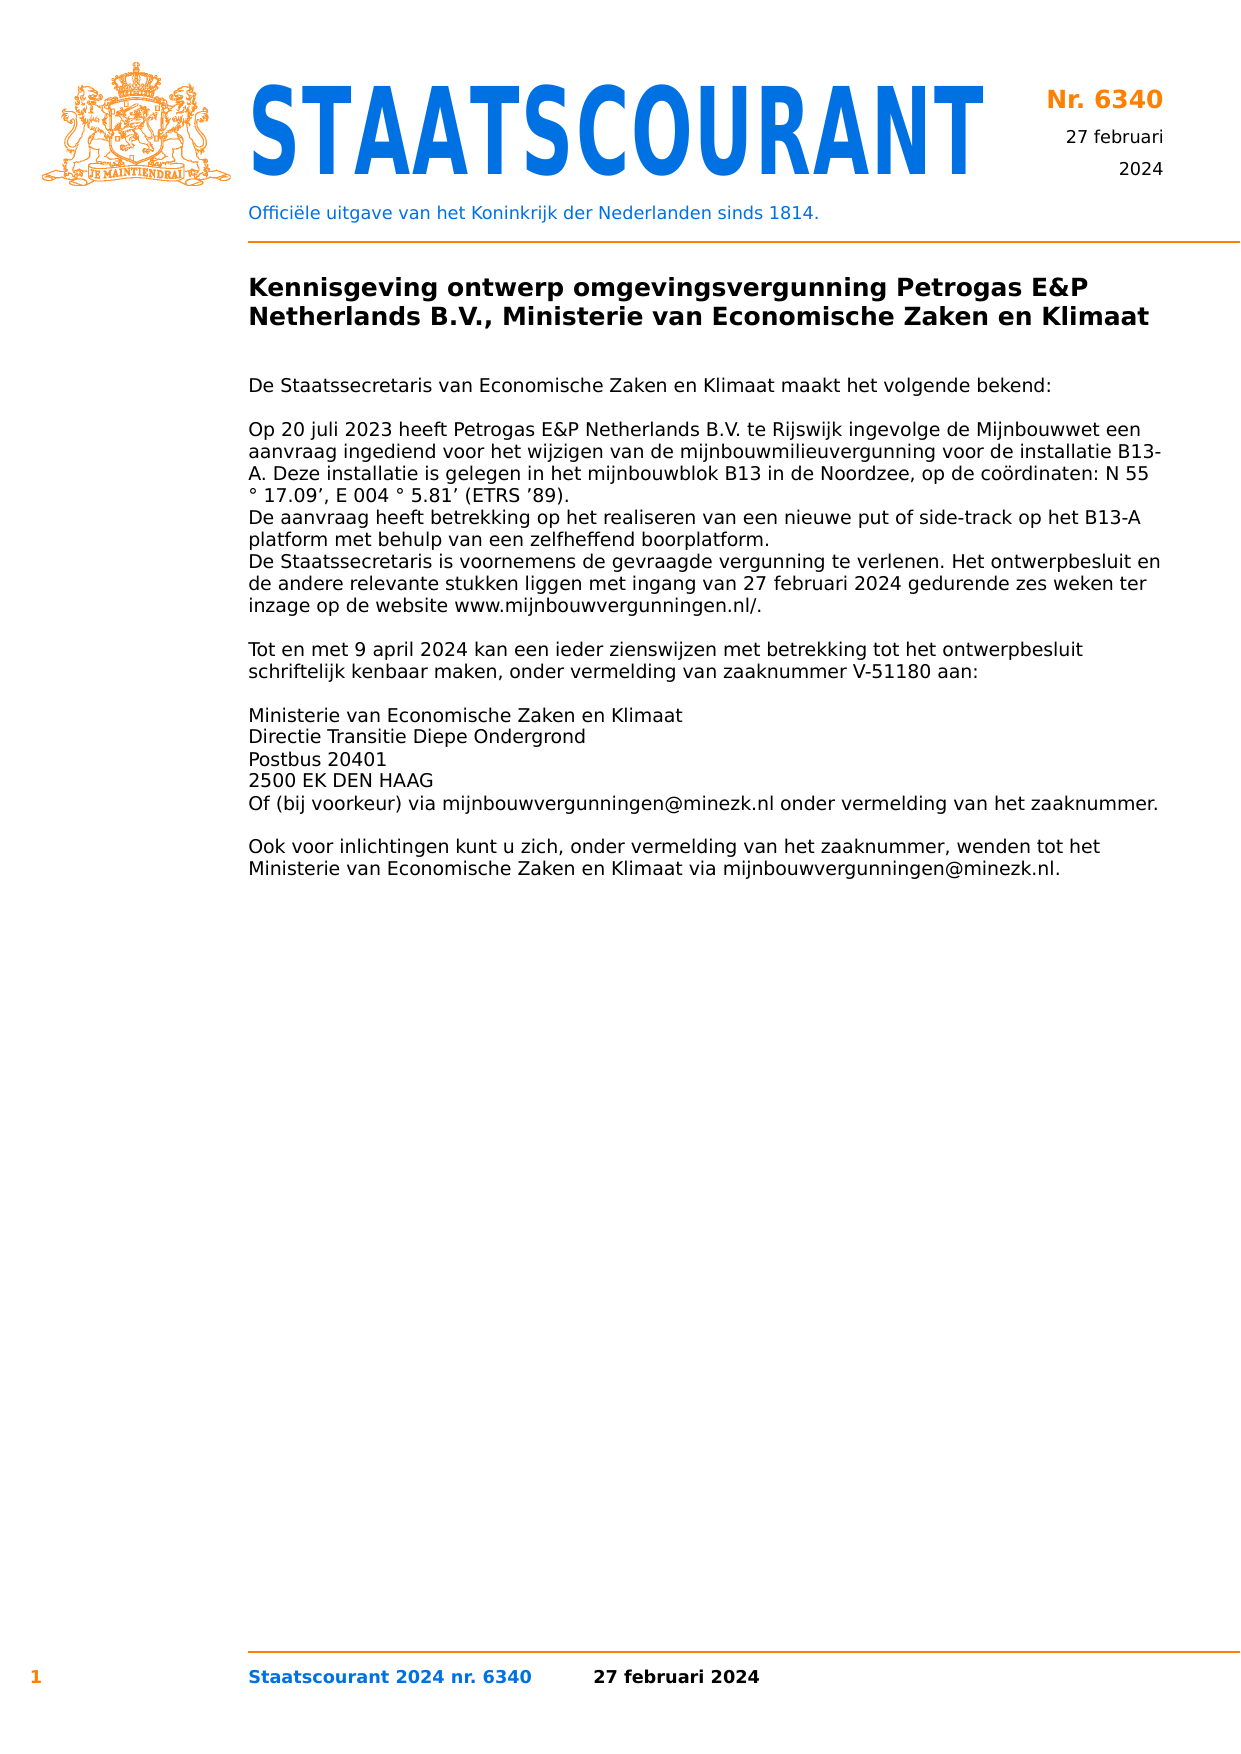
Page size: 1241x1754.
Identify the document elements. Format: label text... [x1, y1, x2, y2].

text De Staatssecretaris van Economische Zaken en Klimaat maakt het volgende bekend: [248, 375, 1163, 397]
text De Staatssecretaris is voornemens de gevraagde vergunning te verlenen. Het ontwerpbesluit en de andere relevante stukken liggen met ingang van 27 februari 2024 gedurende zes weken ter inzage op de website www.mijnbouwvergunningen.nl/. [248, 551, 1163, 617]
table_header STAATSCOURANT [248, 62, 998, 203]
text Ministerie van Economische Zaken en Klimaat [248, 704, 1163, 726]
text Ook voor inlichtingen kunt u zich, onder vermelding van het zaaknummer, wenden tot het Ministerie van Economische Zaken en Klimaat via mijnbouwvergunningen@minezk.nl. [248, 836, 1163, 880]
text Of (bij voorkeur) via mijnbouwvergunningen@minezk.nl onder vermelding van het zaaknummer. [248, 792, 1163, 814]
table_cell 27 februari [998, 121, 1240, 153]
table_cell 2024 [998, 153, 1240, 203]
text Tot en met 9 april 2024 kan een ieder zienswijzen met betrekking tot het ontwerpbesluit schriftelijk kenbaar maken, onder vermelding van zaaknummer V-51180 aan: [248, 639, 1163, 683]
text Postbus 20401 [248, 748, 1163, 770]
text De aanvraag heeft betrekking op het realiseren van een nieuwe put of side-track op het B13-A platform met behulp van een zelfheffend boorplatform. [248, 507, 1163, 551]
subtitle Kennisgeving ontwerp omgevingsvergunning Petrogas E&P Netherlands B.V., Ministerie van Economische Zaken en Klimaat [248, 273, 1163, 331]
text 2500 EK DEN HAAG [248, 770, 1163, 792]
text Directie Transitie Diepe Ondergrond [248, 726, 1163, 748]
table_cell Officiële uitgave van het Koninkrijk der Nederlanden sinds 1814. [248, 203, 1240, 241]
table_header [25, 62, 248, 241]
table_header Nr. 6340 [998, 62, 1240, 121]
picture [41, 62, 231, 186]
text Op 20 juli 2023 heeft Petrogas E&P Netherlands B.V. te Rijswijk ingevolge de Mijnbouwwet een aanvraag ingediend voor het wijzigen van de mijnbouwmilieuvergunning voor de installatie B13-A. Deze installatie is gelegen in het mijnbouwblok B13 in de Noordzee, op de coördinaten: N 55 ° 17.09’, E 004 ° 5.81’ (ETRS ’89). [248, 419, 1163, 507]
